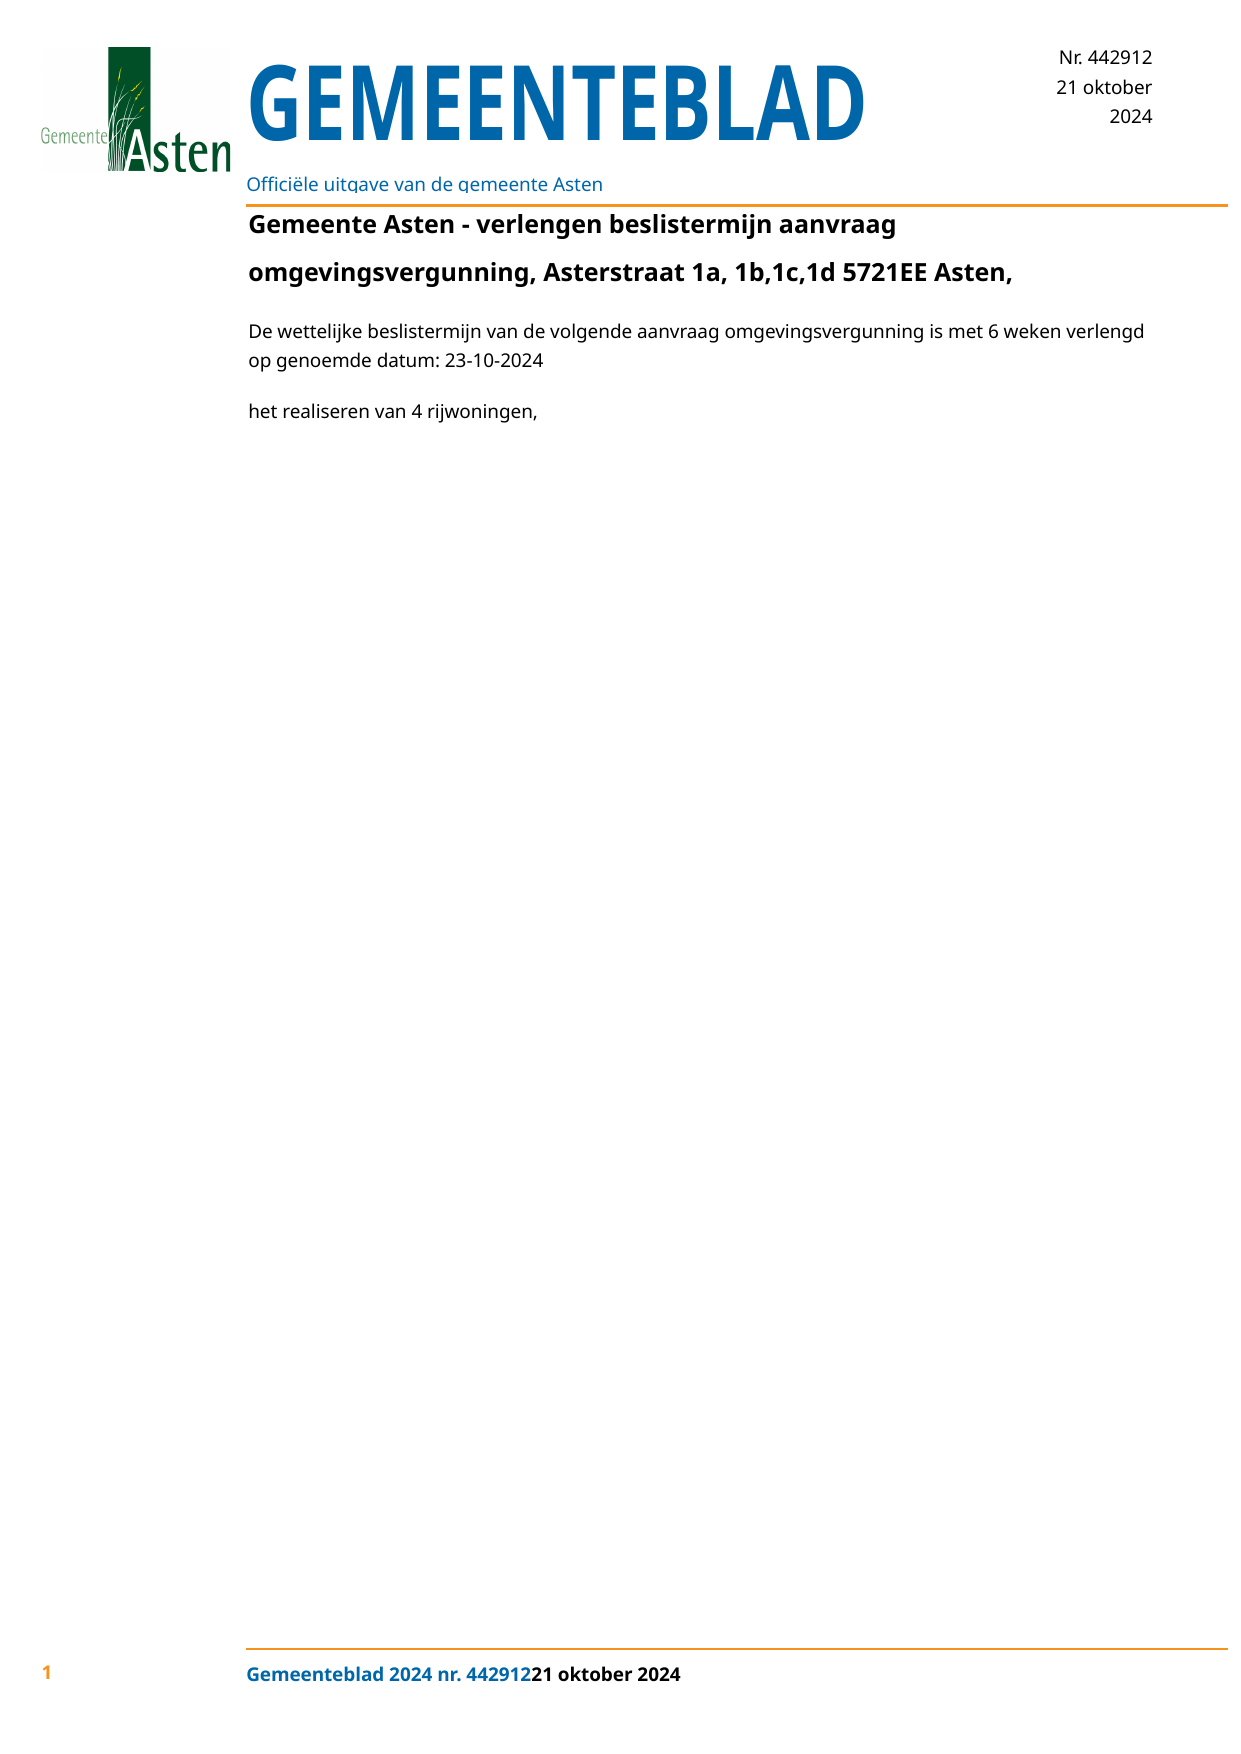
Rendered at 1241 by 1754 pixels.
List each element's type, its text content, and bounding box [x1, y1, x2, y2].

picture [41, 47, 231, 172]
text het realiseren van 4 rijwoningen, [248, 398, 1152, 424]
text De wettelijke beslistermijn van de volgende aanvraag omgevingsvergunning is met 6 weken verlengd op genoemde datum: 23-10-2024 [248, 318, 1152, 373]
text Gemeente Asten - verlengen beslistermijn aanvraag omgevingsvergunning, Asterstraat 1a, 1b,1c,1d 5721EE Asten, [248, 207, 1152, 288]
